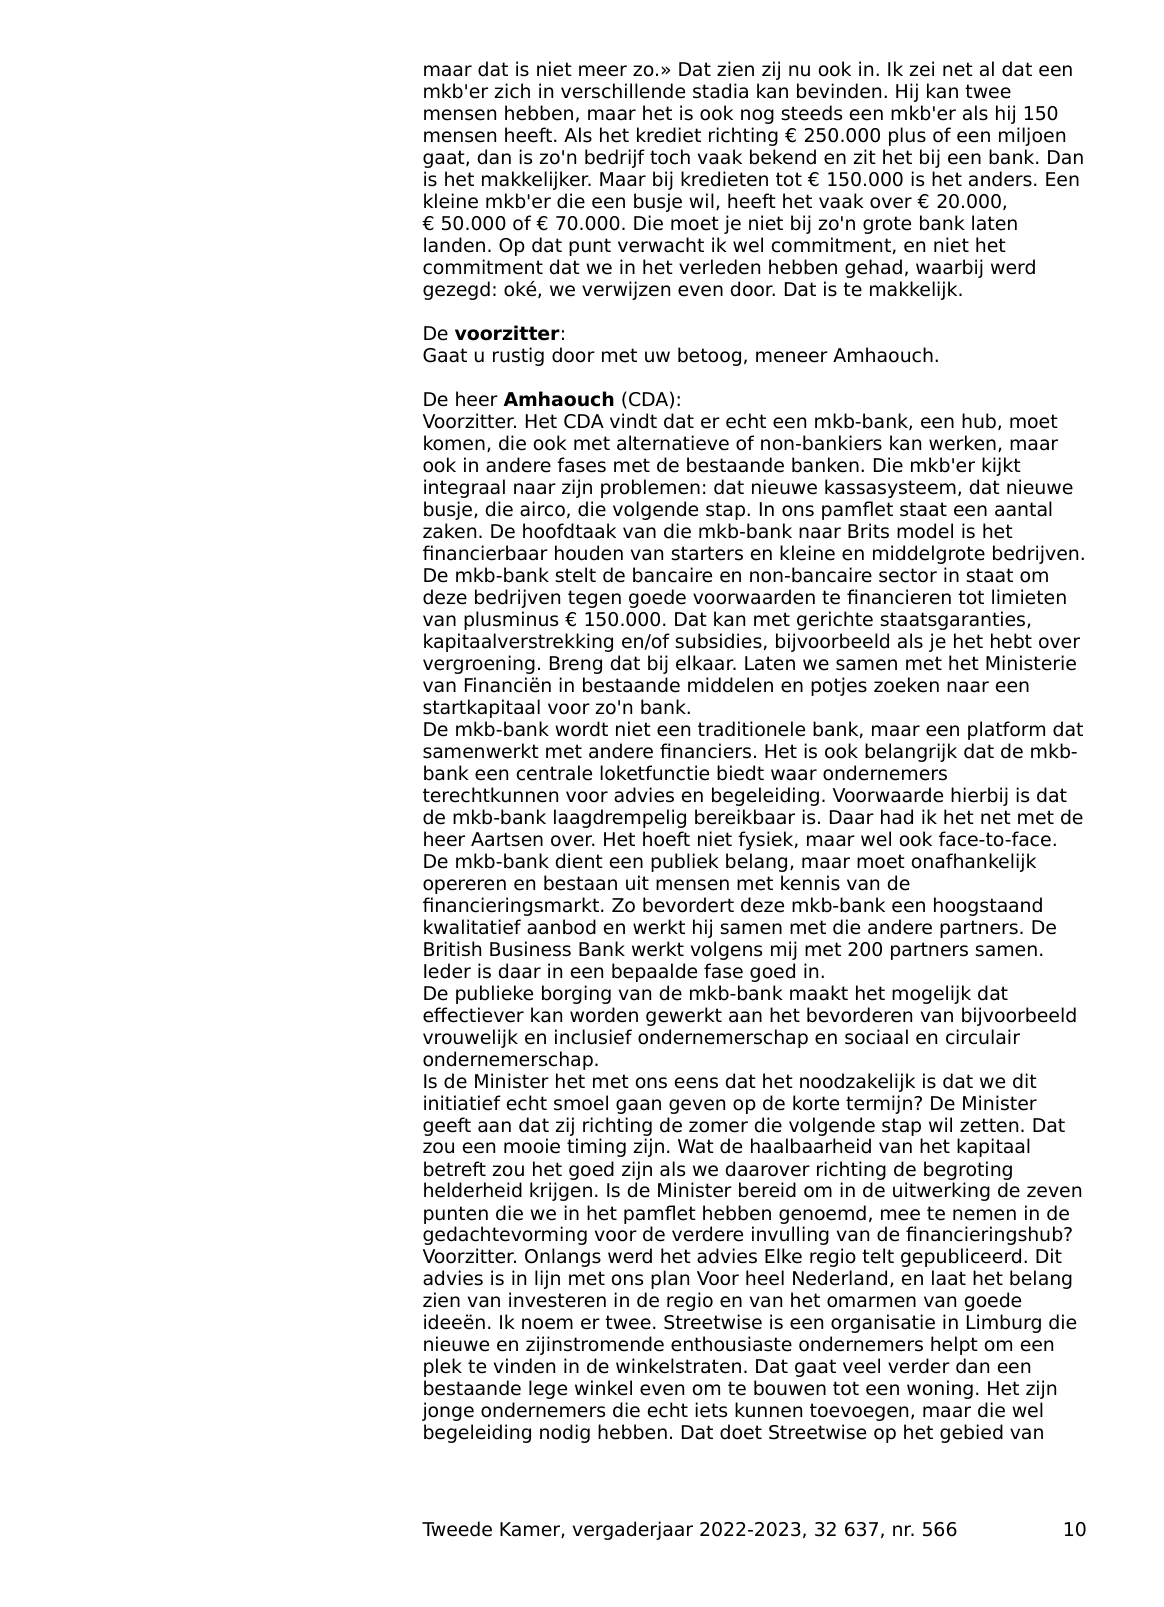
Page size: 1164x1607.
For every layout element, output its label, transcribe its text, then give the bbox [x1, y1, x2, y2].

text Voorzitter. Onlangs werd het advies Elke regio telt gepubliceerd. Dit advies is in lijn met ons plan Voor heel Nederland, en laat het belang zien van investeren in de regio en van het omarmen van goede ideeën. Ik noem er twee. Streetwise is een organisatie in Limburg die nieuwe en zijinstromende enthousiaste ondernemers helpt om een plek te vinden in de winkelstraten. Dat gaat veel verder dan een bestaande lege winkel even om te bouwen tot een woning. Het zijn jonge ondernemers die echt iets kunnen toevoegen, maar die wel begeleiding nodig hebben. Dat doet Streetwise op het gebied van [422, 1246, 1087, 1444]
text De publieke borging van de mkb-bank maakt het mogelijk dat effectiever kan worden gewerkt aan het bevorderen van bijvoorbeeld vrouwelijk en inclusief ondernemerschap en sociaal en circulair ondernemerschap. [422, 983, 1087, 1071]
text De voorzitter: [422, 323, 1087, 345]
text De heer Amhaouch (CDA): [422, 389, 1087, 411]
text Is de Minister het met ons eens dat het noodzakelijk is dat we dit initiatief echt smoel gaan geven op de korte termijn? De Minister geeft aan dat zij richting de zomer die volgende stap wil zetten. Dat zou een mooie timing zijn. Wat de haalbaarheid van het kapitaal betreft zou het goed zijn als we daarover richting de begroting helderheid krijgen. Is de Minister bereid om in de uitwerking de zeven punten die we in het pamflet hebben genoemd, mee te nemen in de gedachtevorming voor de verdere invulling van de financieringshub? [422, 1071, 1087, 1246]
text Voorzitter. Het CDA vindt dat er echt een mkb-bank, een hub, moet komen, die ook met alternatieve of non-bankiers kan werken, maar ook in andere fases met de bestaande banken. Die mkb'er kijkt integraal naar zijn problemen: dat nieuwe kassasysteem, dat nieuwe busje, die airco, die volgende stap. In ons pamflet staat een aantal zaken. De hoofdtaak van die mkb-bank naar Brits model is het financierbaar houden van starters en kleine en middelgrote bedrijven. De mkb-bank stelt de bancaire en non-bancaire sector in staat om deze bedrijven tegen goede voorwaarden te financieren tot limieten van plusminus € 150.000. Dat kan met gerichte staatsgaranties, kapitaalverstrekking en/of subsidies, bijvoorbeeld als je het hebt over vergroening. Breng dat bij elkaar. Laten we samen met het Ministerie van Financiën in bestaande middelen en potjes zoeken naar een startkapitaal voor zo'n bank. [422, 411, 1087, 719]
text Gaat u rustig door met uw betoog, meneer Amhaouch. [422, 345, 1087, 367]
text maar dat is niet meer zo.» Dat zien zij nu ook in. Ik zei net al dat een mkb'er zich in verschillende stadia kan bevinden. Hij kan twee mensen hebben, maar het is ook nog steeds een mkb'er als hij 150 mensen heeft. Als het krediet richting € 250.000 plus of een miljoen gaat, dan is zo'n bedrijf toch vaak bekend en zit het bij een bank. Dan is het makkelijker. Maar bij kredieten tot € 150.000 is het anders. Een kleine mkb'er die een busje wil, heeft het vaak over € 20.000, € 50.000 of € 70.000. Die moet je niet bij zo'n grote bank laten landen. Op dat punt verwacht ik wel commitment, en niet het commitment dat we in het verleden hebben gehad, waarbij werd gezegd: oké, we verwijzen even door. Dat is te makkelijk. [422, 59, 1087, 301]
text De mkb-bank wordt niet een traditionele bank, maar een platform dat samenwerkt met andere financiers. Het is ook belangrijk dat de mkb-bank een centrale loketfunctie biedt waar ondernemers terechtkunnen voor advies en begeleiding. Voorwaarde hierbij is dat de mkb-bank laagdrempelig bereikbaar is. Daar had ik het net met de heer Aartsen over. Het hoeft niet fysiek, maar wel ook face-to-face. De mkb-bank dient een publiek belang, maar moet onafhankelijk opereren en bestaan uit mensen met kennis van de financieringsmarkt. Zo bevordert deze mkb-bank een hoogstaand kwalitatief aanbod en werkt hij samen met die andere partners. De British Business Bank werkt volgens mij met 200 partners samen. Ieder is daar in een bepaalde fase goed in. [422, 719, 1087, 983]
